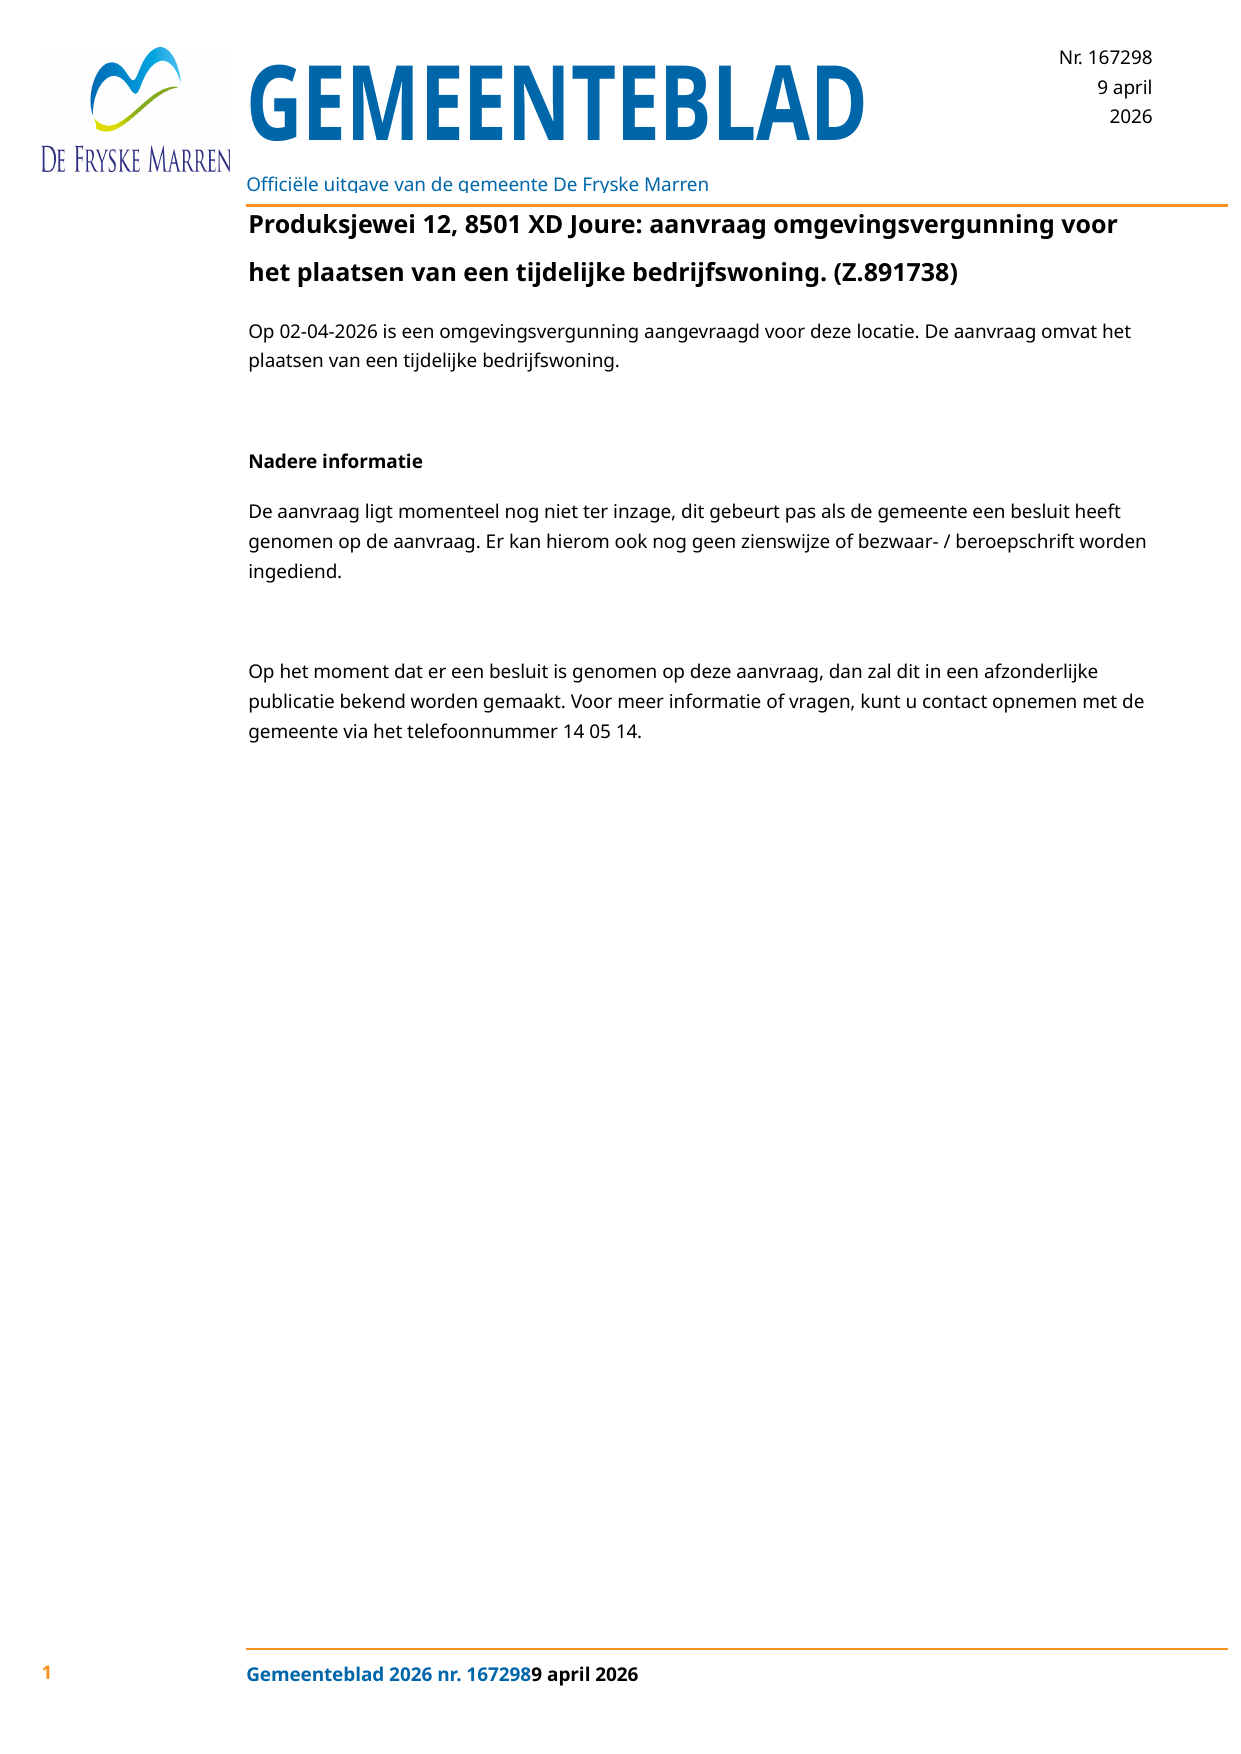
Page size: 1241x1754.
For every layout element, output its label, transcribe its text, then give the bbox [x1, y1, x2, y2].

text Op het moment dat er een besluit is genomen op deze aanvraag, dan zal dit in een afzonderlijke publicatie bekend worden gemaakt. Voor meer informatie of vragen, kunt u contact opnemen met de gemeente via het telefoonnummer 14 05 14. [248, 659, 1152, 744]
text Op 02-04-2026 is een omgevingsvergunning aangevraagd voor deze locatie. De aanvraag omvat het plaatsen van een tijdelijke bedrijfswoning. [248, 318, 1152, 373]
text Nadere informatie [248, 448, 1152, 474]
text Produksjewei 12, 8501 XD Joure: aanvraag omgevingsvergunning voor het plaatsen van een tijdelijke bedrijfswoning. (Z.891738) [248, 207, 1152, 288]
text De aanvraag ligt momenteel nog niet ter inzage, dit gebeurt pas als de gemeente een besluit heeft genomen op de aanvraag. Er kan hierom ook nog geen zienswijze of bezwaar- / beroepschrift worden ingediend. [248, 499, 1152, 584]
picture [41, 47, 231, 172]
